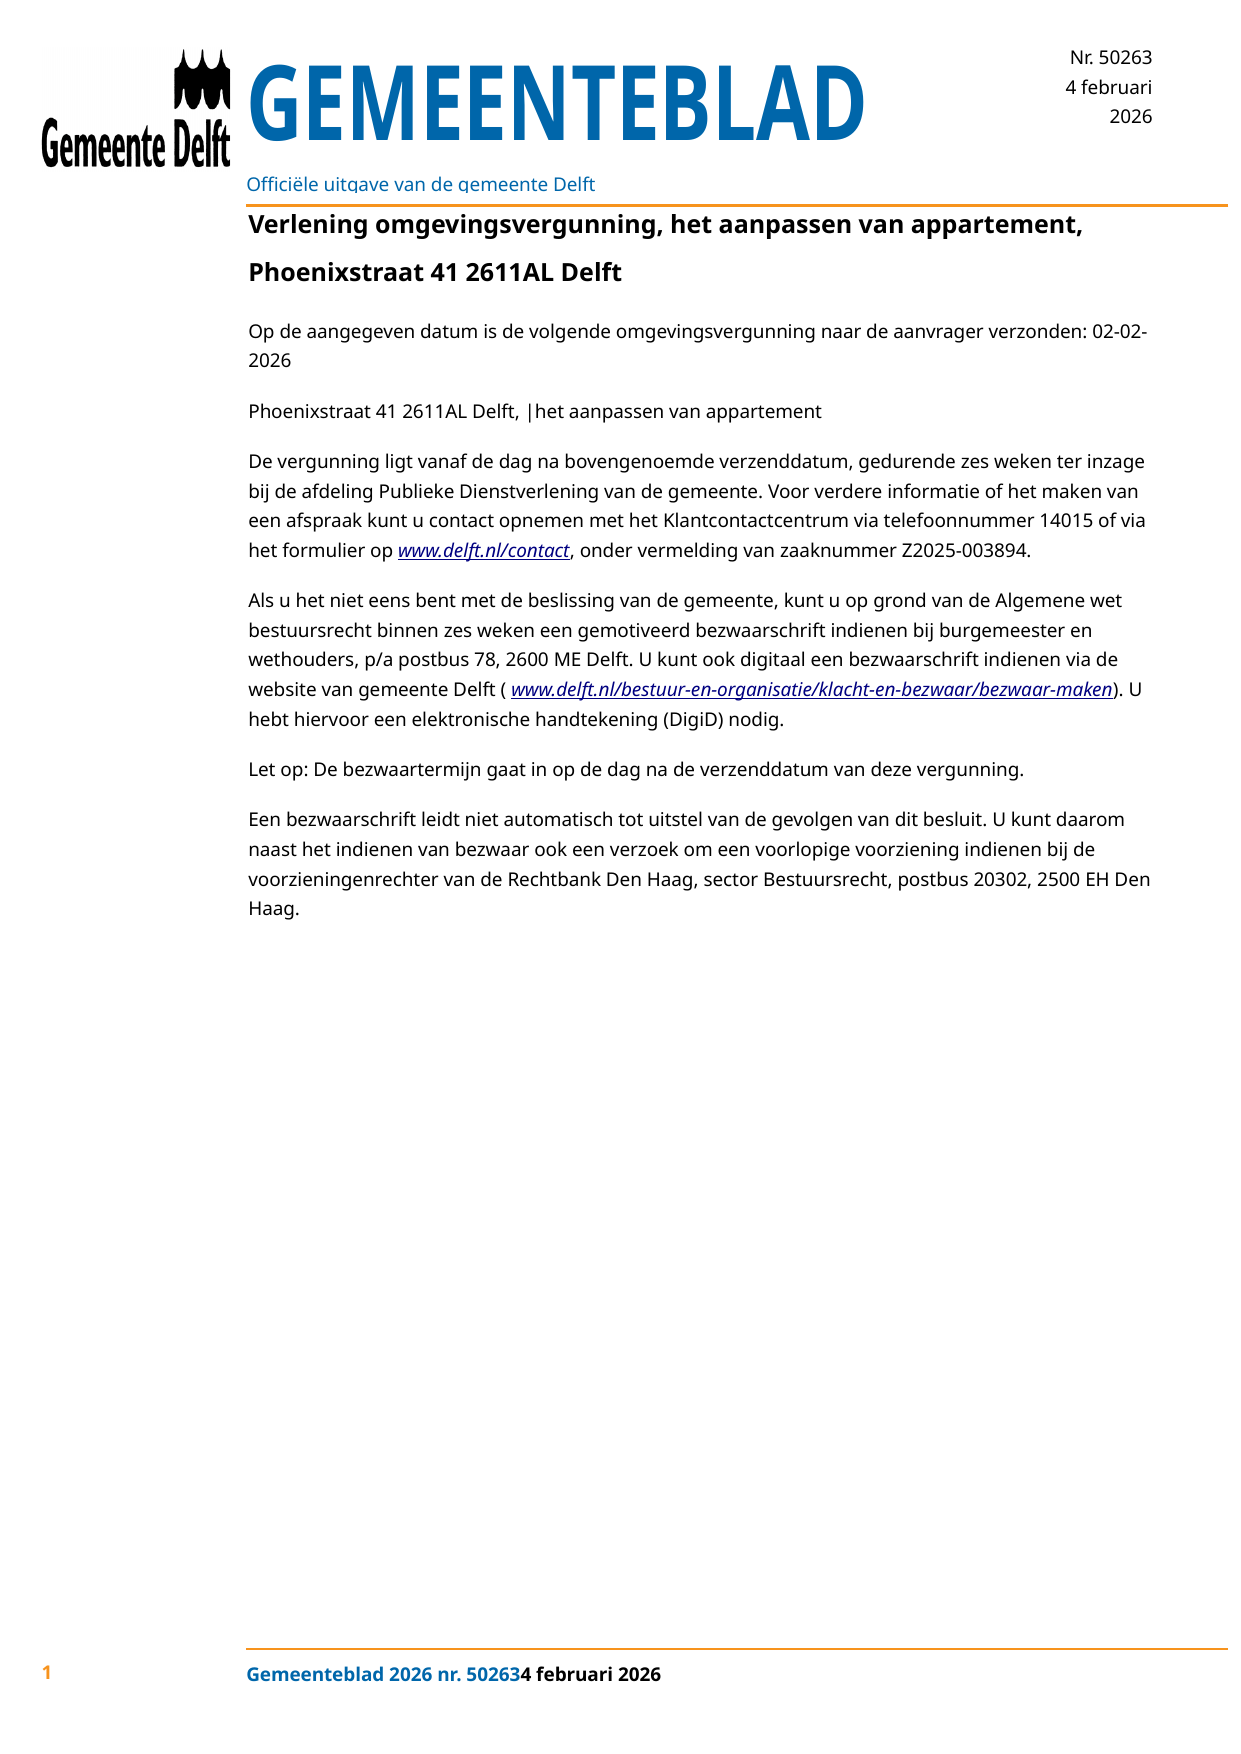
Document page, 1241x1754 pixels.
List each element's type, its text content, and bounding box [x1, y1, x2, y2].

picture [41, 47, 231, 172]
text Let op: De bezwaartermijn gaat in op de dag na de verzenddatum van deze vergunning. [248, 756, 1152, 782]
text Verlening omgevingsvergunning, het aanpassen van appartement, Phoenixstraat 41 2611AL Delft [248, 207, 1152, 288]
text Op de aangegeven datum is de volgende omgevingsvergunning naar de aanvrager verzonden: 02-02-2026 [248, 318, 1152, 373]
text De vergunning ligt vanaf de dag na bovengenoemde verzenddatum, gedurende zes weken ter inzage bij de afdeling Publieke Dienstverlening van de gemeente. Voor verdere informatie of het maken van een afspraak kunt u contact opnemen met het Klantcontactcentrum via telefoonnummer 14015 of via het formulier op www.delft.nl/contact, onder vermelding van zaaknummer Z2025-003894. [248, 448, 1152, 563]
text Een bezwaarschrift leidt niet automatisch tot uitstel van de gevolgen van dit besluit. U kunt daarom naast het indienen van bezwaar ook een verzoek om een voorlopige voorziening indienen bij de voorzieningenrechter van de Rechtbank Den Haag, sector Bestuursrecht, postbus 20302, 2500 EH Den Haag. [248, 807, 1152, 921]
text Phoenixstraat 41 2611AL Delft, |het aanpassen van appartement [248, 398, 1152, 424]
text Als u het niet eens bent met de beslissing van de gemeente, kunt u op grond van de Algemene wet bestuursrecht binnen zes weken een gemotiveerd bezwaarschrift indienen bij burgemeester en wethouders, p/a postbus 78, 2600 ME Delft. U kunt ook digitaal een bezwaarschrift indienen via de website van gemeente Delft ( www.delft.nl/bestuur-en-organisatie/klacht-en-bezwaar/bezwaar-maken). U hebt hiervoor een elektronische handtekening (DigiD) nodig. [248, 587, 1152, 732]
